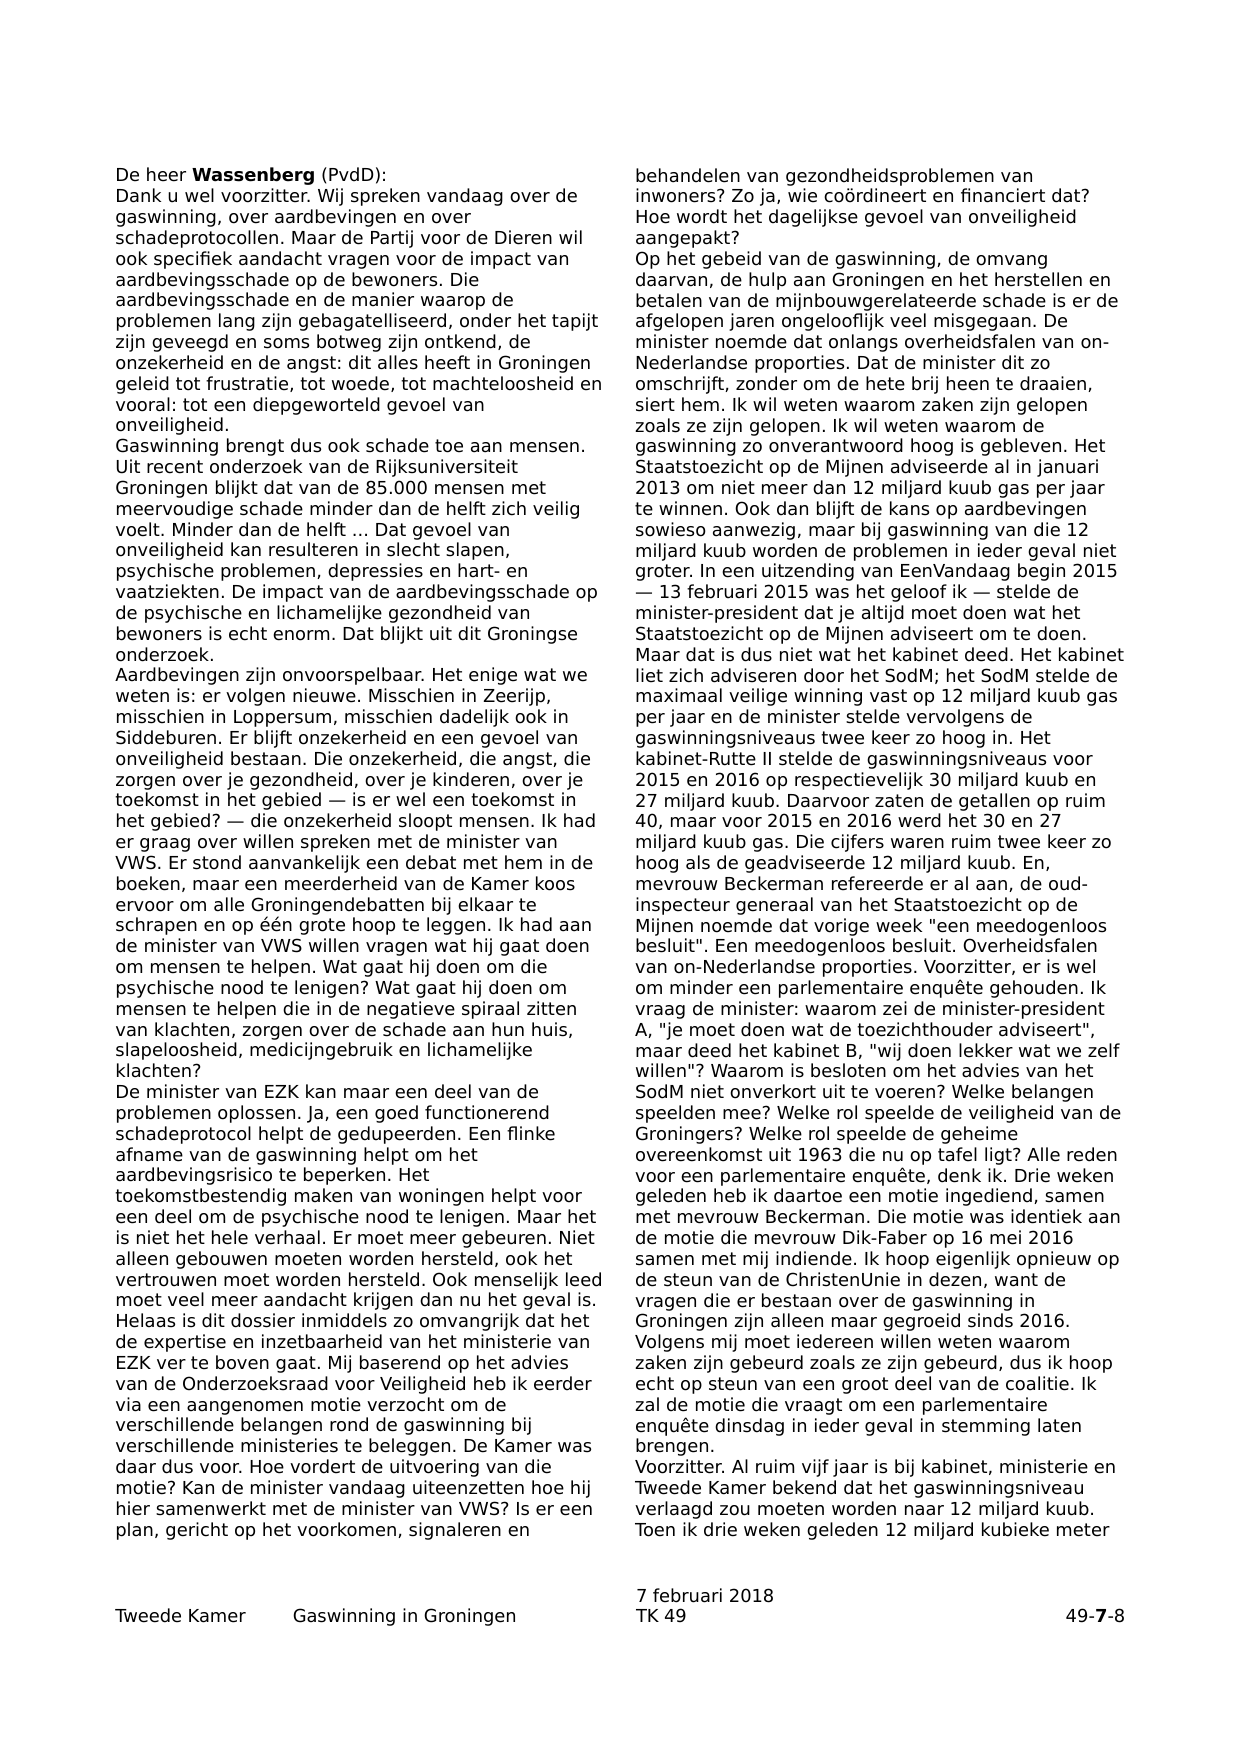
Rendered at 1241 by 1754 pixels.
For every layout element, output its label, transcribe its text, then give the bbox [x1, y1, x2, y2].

text Dank u wel voorzitter. Wij spreken vandaag over de gaswinning, over aardbevingen en over schadeprotocollen. Maar de Partij voor de Dieren wil ook specifiek aandacht vragen voor de impact van aardbevingsschade op de bewoners. Die aardbevingsschade en de manier waarop de problemen lang zijn gebagatelliseerd, onder het tapijt zijn geveegd en soms botweg zijn ontkend, de onzekerheid en de angst: dit alles heeft in Groningen geleid tot frustratie, tot woede, tot machteloosheid en vooral: tot een diepgeworteld gevoel van onveiligheid. [115, 186, 605, 436]
text Aardbevingen zijn onvoorspelbaar. Het enige wat we weten is: er volgen nieuwe. Misschien in Zeerijp, misschien in Loppersum, misschien dadelijk ook in Siddeburen. Er blijft onzekerheid en een gevoel van onveiligheid bestaan. Die onzekerheid, die angst, die zorgen over je gezondheid, over je kinderen, over je toekomst in het gebied — is er wel een toekomst in het gebied? — die onzekerheid sloopt mensen. Ik had er graag over willen spreken met de minister van VWS. Er stond aanvankelijk een debat met hem in de boeken, maar een meerderheid van de Kamer koos ervoor om alle Groningendebatten bij elkaar te schrapen en op één grote hoop te leggen. Ik had aan de minister van VWS willen vragen wat hij gaat doen om mensen te helpen. Wat gaat hij doen om die psychische nood te lenigen? Wat gaat hij doen om mensen te helpen die in de negatieve spiraal zitten van klachten, zorgen over de schade aan hun huis, slapeloosheid, medicijngebruik en lichamelijke klachten? [115, 665, 605, 1082]
text De minister van EZK kan maar een deel van de problemen oplossen. Ja, een goed functionerend schadeprotocol helpt de gedupeerden. Een flinke afname van de gaswinning helpt om het aardbevingsrisico te beperken. Het toekomstbestendig maken van woningen helpt voor een deel om de psychische nood te lenigen. Maar het is niet het hele verhaal. Er moet meer gebeuren. Niet alleen gebouwen moeten worden hersteld, ook het vertrouwen moet worden hersteld. Ook menselijk leed moet veel meer aandacht krijgen dan nu het geval is. [115, 1082, 605, 1311]
text Gaswinning brengt dus ook schade toe aan mensen. Uit recent onderzoek van de Rijksuniversiteit Groningen blijkt dat van de 85.000 mensen met meervoudige schade minder dan de helft zich veilig voelt. Minder dan de helft ... Dat gevoel van onveiligheid kan resulteren in slecht slapen, psychische problemen, depressies en hart- en vaatziekten. De impact van de aardbevingsschade op de psychische en lichamelijke gezondheid van bewoners is echt enorm. Dat blijkt uit dit Groningse onderzoek. [115, 436, 605, 665]
text Op het gebeid van de gaswinning, de omvang daarvan, de hulp aan Groningen en het herstellen en betalen van de mijnbouwgerelateerde schade is er de afgelopen jaren ongelooflijk veel misgegaan. De minister noemde dat onlangs overheidsfalen van on-Nederlandse proporties. Dat de minister dit zo omschrijft, zonder om de hete brij heen te draaien, siert hem. Ik wil weten waarom zaken zijn gelopen zoals ze zijn gelopen. Ik wil weten waarom de gaswinning zo onverantwoord hoog is gebleven. Het Staatstoezicht op de Mijnen adviseerde al in januari 2013 om niet meer dan 12 miljard kuub gas per jaar te winnen. Ook dan blijft de kans op aardbevingen sowieso aanwezig, maar bij gaswinning van die 12 miljard kuub worden de problemen in ieder geval niet groter. In een uitzending van EenVandaag begin 2015 — 13 februari 2015 was het geloof ik — stelde de minister-president dat je altijd moet doen wat het Staatstoezicht op de Mijnen adviseert om te doen. Maar dat is dus niet wat het kabinet deed. Het kabinet liet zich adviseren door het SodM; het SodM stelde de maximaal veilige winning vast op 12 miljard kuub gas per jaar en de minister stelde vervolgens de gaswinningsniveaus twee keer zo hoog in. Het kabinet-Rutte II stelde de gaswinningsniveaus voor 2015 en 2016 op respectievelijk 30 miljard kuub en 27 miljard kuub. Daarvoor zaten de getallen op ruim 40, maar voor 2015 en 2016 werd het 30 en 27 miljard kuub gas. Die cijfers waren ruim twee keer zo hoog als de geadviseerde 12 miljard kuub. En, mevrouw Beckerman refereerde er al aan, de oud-inspecteur generaal van het Staatstoezicht op de Mijnen noemde dat vorige week "een meedogenloos besluit". Een meedogenloos besluit. Overheidsfalen van on-Nederlandse proporties. Voorzitter, er is wel om minder een parlementaire enquête gehouden. Ik vraag de minister: waarom zei de minister-president A, "je moet doen wat de toezichthouder adviseert", maar deed het kabinet B, "wij doen lekker wat we zelf willen"? Waarom is besloten om het advies van het SodM niet onverkort uit te voeren? Welke belangen speelden mee? Welke rol speelde de veiligheid van de Groningers? Welke rol speelde de geheime overeenkomst uit 1963 die nu op tafel ligt? Alle reden voor een parlementaire enquête, denk ik. Drie weken geleden heb ik daartoe een motie ingediend, samen met mevrouw Beckerman. Die motie was identiek aan de motie die mevrouw Dik-Faber op 16 mei 2016 samen met mij indiende. Ik hoop eigenlijk opnieuw op de steun van de ChristenUnie in dezen, want de vragen die er bestaan over de gaswinning in Groningen zijn alleen maar gegroeid sinds 2016. Volgens mij moet iedereen willen weten waarom zaken zijn gebeurd zoals ze zijn gebeurd, dus ik hoop echt op steun van een groot deel van de coalitie. Ik zal de motie die vraagt om een parlementaire enquête dinsdag in ieder geval in stemming laten brengen. [635, 249, 1125, 1457]
text Helaas is dit dossier inmiddels zo omvangrijk dat het de expertise en inzetbaarheid van het ministerie van EZK ver te boven gaat. Mij baserend op het advies van de Onderzoeksraad voor Veiligheid heb ik eerder via een aangenomen motie verzocht om de verschillende belangen rond de gaswinning bij verschillende ministeries te beleggen. De Kamer was daar dus voor. Hoe vordert de uitvoering van die motie? Kan de minister vandaag uiteenzetten hoe hij hier samenwerkt met de minister van VWS? Is er een plan, gericht op het voorkomen, signaleren en [115, 1311, 605, 1540]
text behandelen van gezondheidsproblemen van inwoners? Zo ja, wie coördineert en financiert dat? Hoe wordt het dagelijkse gevoel van onveiligheid aangepakt? [635, 165, 1125, 249]
text Voorzitter. Al ruim vijf jaar is bij kabinet, ministerie en Tweede Kamer bekend dat het gaswinningsniveau verlaagd zou moeten worden naar 12 miljard kuub. Toen ik drie weken geleden 12 miljard kubieke meter [635, 1457, 1125, 1540]
text De heer Wassenberg (PvdD): [115, 165, 605, 186]
